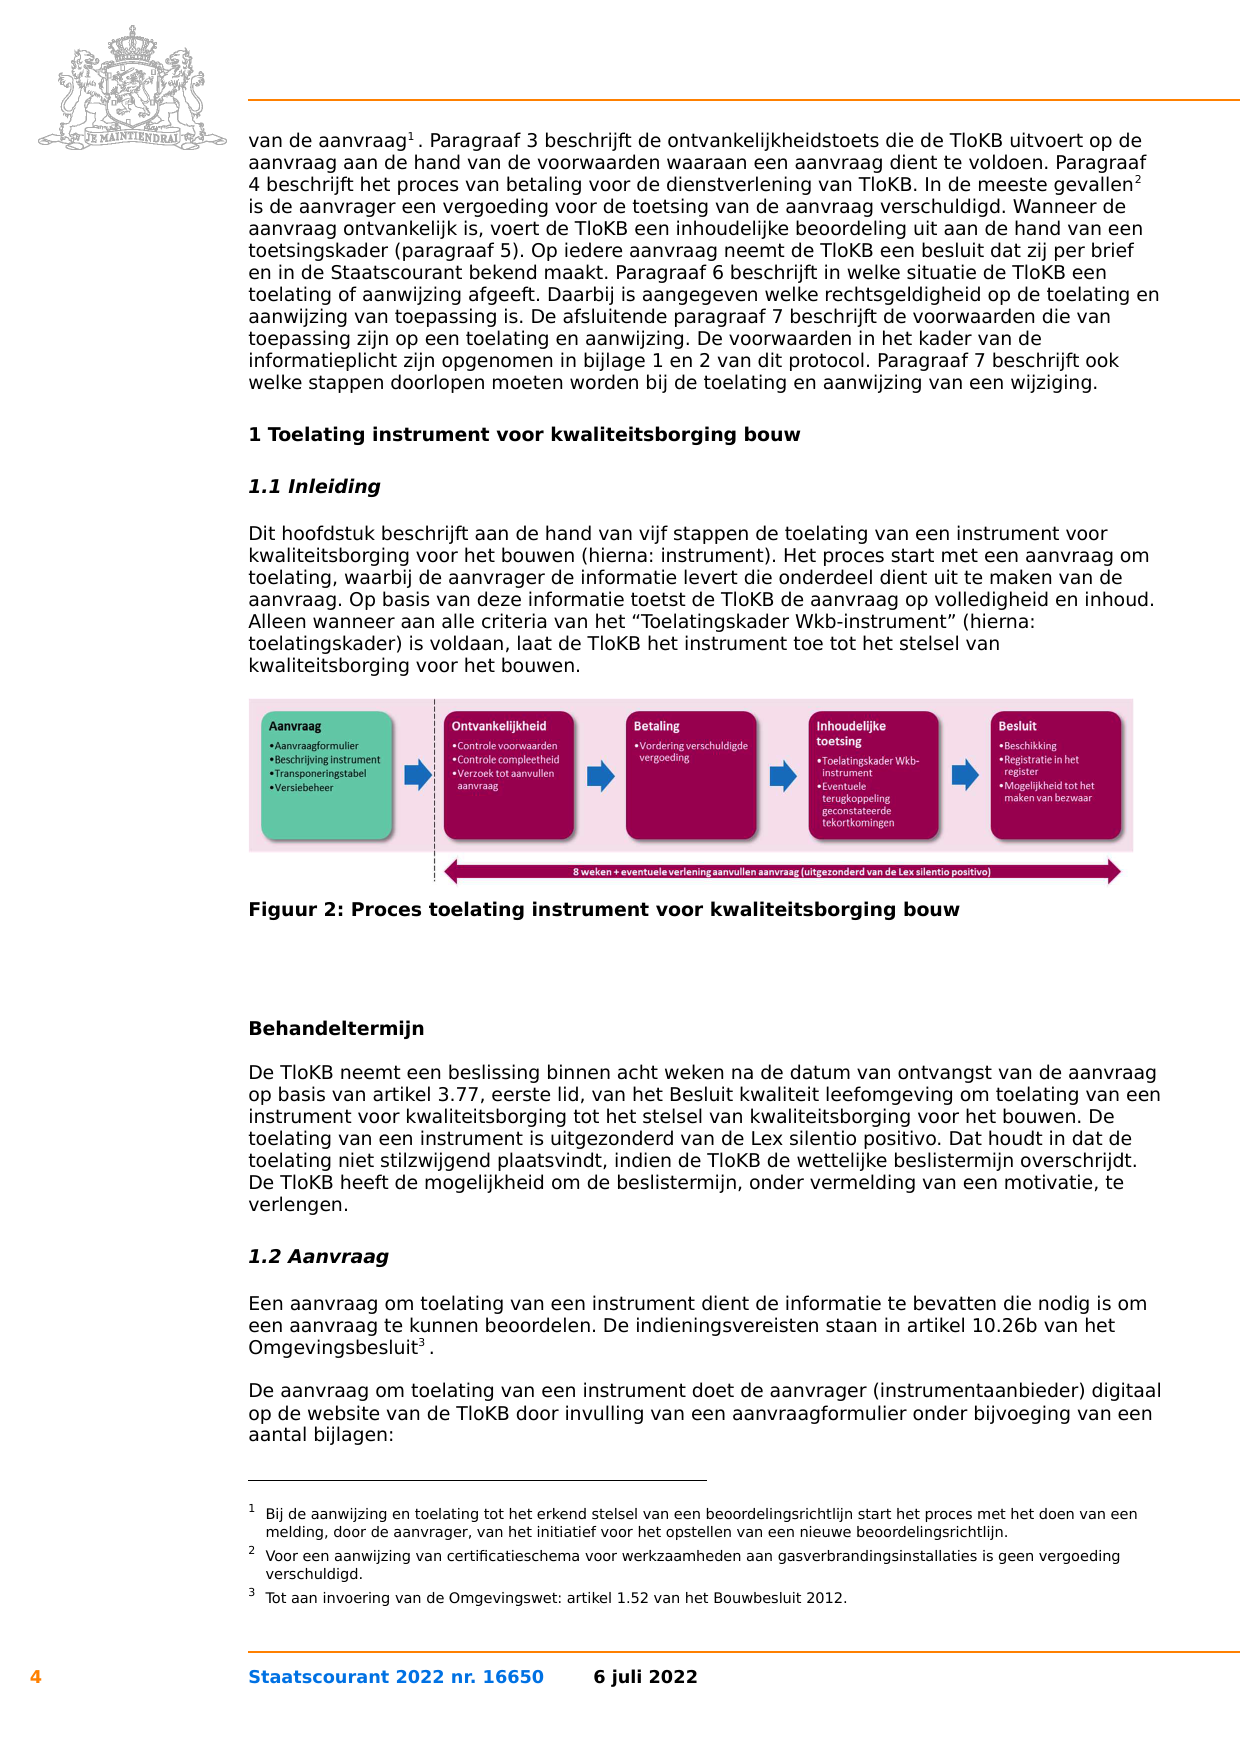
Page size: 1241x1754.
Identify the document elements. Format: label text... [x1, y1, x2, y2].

text Een aanvraag om toelating van een instrument dient de informatie te bevatten die nodig is om een aanvraag te kunnen beoordelen. De indieningsvereisten staan in artikel 10.26b van het Omgevingsbesluit. [248, 1293, 1163, 1358]
subtitle 1 Toelating instrument voor kwaliteitsborging bouw [248, 424, 1163, 446]
text Tot aan invoering van de Omgevingswet: artikel 1.52 van het Bouwbesluit 2012. [248, 1586, 1163, 1608]
subtitle 1.2 Aanvraag [248, 1246, 1163, 1268]
text De TloKB neemt een beslissing binnen acht weken na de datum van ontvangst van de aanvraag op basis van artikel 3.77, eerste lid, van het Besluit kwaliteit leefomgeving om toelating van een instrument voor kwaliteitsborging tot het stelsel van kwaliteitsborging voor het bouwen. De toelating van een instrument is uitgezonderd van de Lex silentio positivo. Dat houdt in dat de toelating niet stilzwijgend plaatsvindt, indien de TloKB de wettelijke beslistermijn overschrijdt. De TloKB heeft de mogelijkheid om de beslistermijn, onder vermelding van een motivatie, te verlengen. [248, 1062, 1163, 1216]
text van de aanvraag. Paragraaf 3 beschrijft de ontvankelijkheidstoets die de TloKB uitvoert op de aanvraag aan de hand van de voorwaarden waaraan een aanvraag dient te voldoen. Paragraaf 4 beschrijft het proces van betaling voor de dienstverlening van TloKB. In de meeste gevallen is de aanvrager een vergoeding voor de toetsing van de aanvraag verschuldigd. Wanneer de aanvraag ontvankelijk is, voert de TloKB een inhoudelijke beoordeling uit aan de hand van een toetsingskader (paragraaf 5). Op iedere aanvraag neemt de TloKB een besluit dat zij per brief en in de Staatscourant bekend maakt. Paragraaf 6 beschrijft in welke situatie de TloKB een toelating of aanwijzing afgeeft. Daarbij is aangegeven welke rechtsgeldigheid op de toelating en aanwijzing van toepassing is. De afsluitende paragraaf 7 beschrijft de voorwaarden die van toepassing zijn op een toelating en aanwijzing. De voorwaarden in het kader van de informatieplicht zijn opgenomen in bijlage 1 en 2 van dit protocol. Paragraaf 7 beschrijft ook welke stappen doorlopen moeten worden bij de toelating en aanwijzing van een wijziging. [248, 130, 1163, 394]
text Dit hoofdstuk beschrijft aan de hand van vijf stappen de toelating van een instrument voor kwaliteitsborging voor het bouwen (hierna: instrument). Het proces start met een aanvraag om toelating, waarbij de aanvrager de informatie levert die onderdeel dient uit te maken van de aanvraag. Op basis van deze informatie toetst de TloKB de aanvraag op volledigheid en inhoud. Alleen wanneer aan alle criteria van het “Toelatingskader Wkb-instrument” (hierna: toelatingskader) is voldaan, laat de TloKB het instrument toe tot het stelsel van kwaliteitsborging voor het bouwen. [248, 523, 1163, 676]
subtitle Behandeltermijn [248, 1018, 1163, 1040]
subtitle 1.1 Inleiding [248, 476, 1163, 498]
text De aanvraag om toelating van een instrument doet de aanvrager (instrumentaanbieder) digitaal op de website van de TloKB door invulling van een aanvraagformulier onder bijvoeging van een aantal bijlagen: [248, 1380, 1163, 1446]
text Voor een aanwijzing van certificatieschema voor werkzaamheden aan gasverbrandingsinstallaties is geen vergoeding verschuldigd. [248, 1544, 1163, 1583]
text Figuur 2: Proces toelating instrument voor kwaliteitsborging bouw [248, 899, 1134, 921]
text Bij de aanwijzing en toelating tot het erkend stelsel van een beoordelingsrichtlijn start het proces met het doen van een melding, door de aanvrager, van het initiatief voor het opstellen van een nieuwe beoordelingsrichtlijn. [248, 1502, 1163, 1541]
picture [248, 698, 1134, 888]
picture [38, 25, 227, 150]
